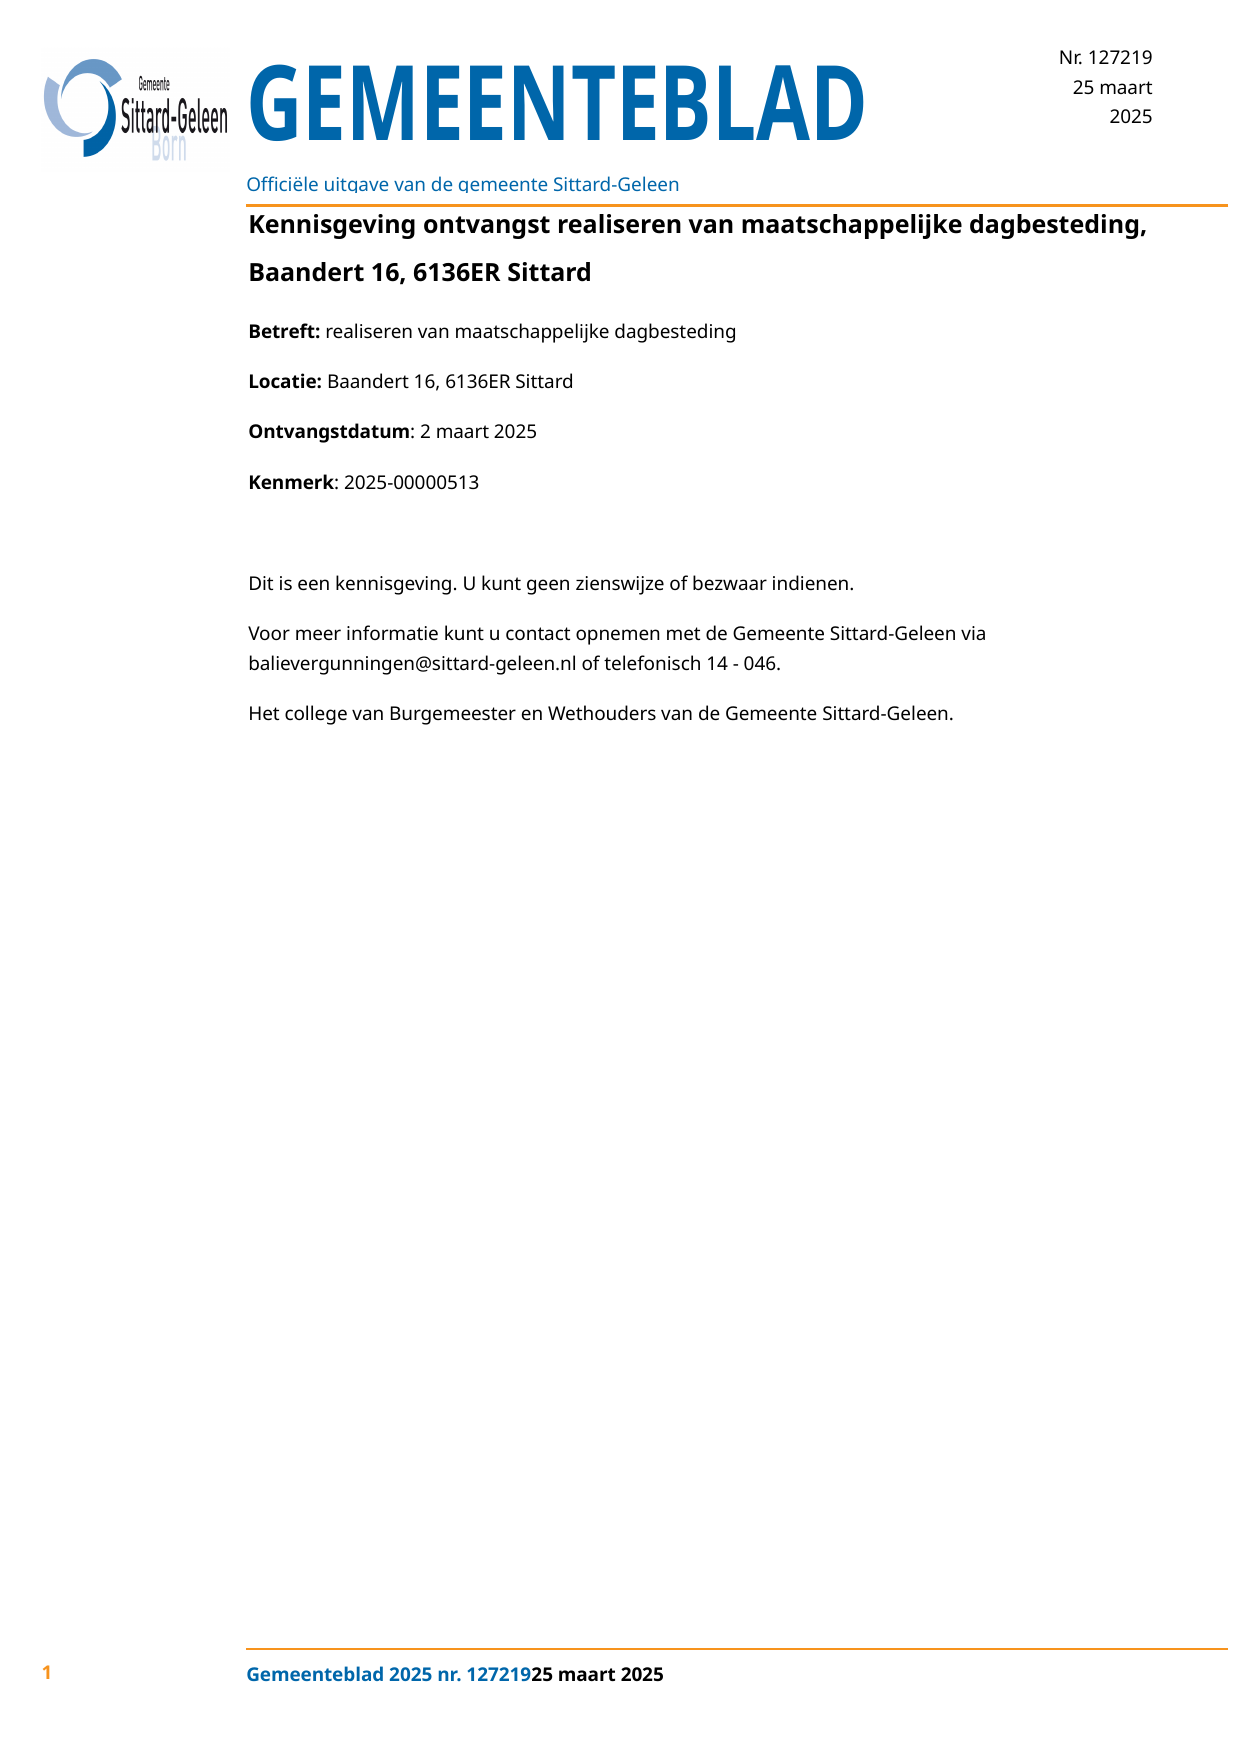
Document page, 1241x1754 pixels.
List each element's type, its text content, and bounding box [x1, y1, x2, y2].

text Het college van Burgemeester en Wethouders van de Gemeente Sittard-Geleen. [248, 700, 1152, 726]
text Kennisgeving ontvangst realiseren van maatschappelijke dagbesteding, Baandert 16, 6136ER Sittard [248, 207, 1152, 288]
text Ontvangstdatum: 2 maart 2025 [248, 419, 1152, 444]
text Betreft: realiseren van maatschappelijke dagbesteding [248, 318, 1152, 344]
text Kenmerk: 2025-00000513 [248, 469, 1152, 495]
text Dit is een kennisgeving. U kunt geen zienswijze of bezwaar indienen. [248, 570, 1152, 596]
picture [41, 47, 231, 172]
text Locatie: Baandert 16, 6136ER Sittard [248, 368, 1152, 394]
text Voor meer informatie kunt u contact opnemen met de Gemeente Sittard-Geleen via balievergunningen@sittard-geleen.nl of telefonisch 14 - 046. [248, 620, 1152, 676]
